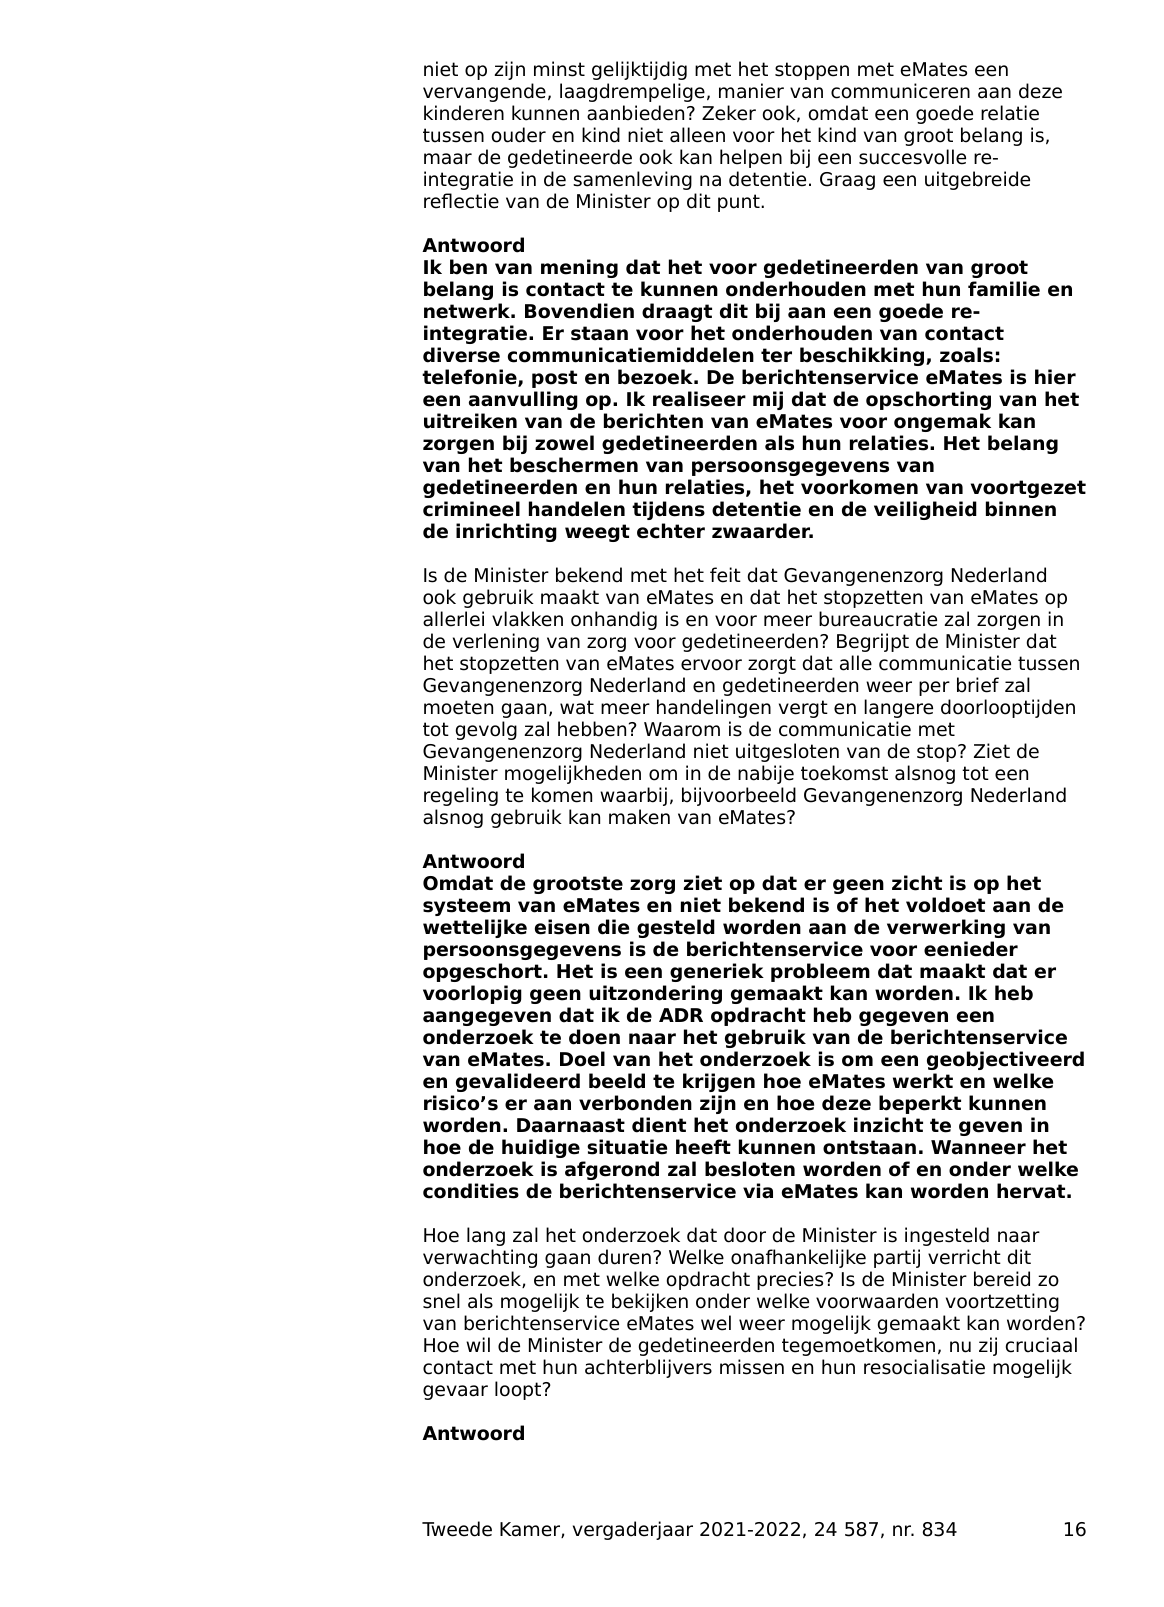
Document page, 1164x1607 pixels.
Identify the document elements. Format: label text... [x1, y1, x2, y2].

text niet op zijn minst gelijktijdig met het stoppen met eMates een vervangende, laagdrempelige, manier van communiceren aan deze kinderen kunnen aanbieden? Zeker ook, omdat een goede relatie tussen ouder en kind niet alleen voor het kind van groot belang is, maar de gedetineerde ook kan helpen bij een succesvolle re-integratie in de samenleving na detentie. Graag een uitgebreide reflectie van de Minister op dit punt. [422, 59, 1087, 213]
text Is de Minister bekend met het feit dat Gevangenenzorg Nederland ook gebruik maakt van eMates en dat het stopzetten van eMates op allerlei vlakken onhandig is en voor meer bureaucratie zal zorgen in de verlening van zorg voor gedetineerden? Begrijpt de Minister dat het stopzetten van eMates ervoor zorgt dat alle communicatie tussen Gevangenenzorg Nederland en gedetineerden weer per brief zal moeten gaan, wat meer handelingen vergt en langere doorlooptijden tot gevolg zal hebben? Waarom is de communicatie met Gevangenenzorg Nederland niet uitgesloten van de stop? Ziet de Minister mogelijkheden om in de nabije toekomst alsnog tot een regeling te komen waarbij, bijvoorbeeld Gevangenenzorg Nederland alsnog gebruik kan maken van eMates? [422, 565, 1087, 829]
text Hoe lang zal het onderzoek dat door de Minister is ingesteld naar verwachting gaan duren? Welke onafhankelijke partij verricht dit onderzoek, en met welke opdracht precies? Is de Minister bereid zo snel als mogelijk te bekijken onder welke voorwaarden voortzetting van berichtenservice eMates wel weer mogelijk gemaakt kan worden? Hoe wil de Minister de gedetineerden tegemoetkomen, nu zij cruciaal contact met hun achterblijvers missen en hun resocialisatie mogelijk gevaar loopt? [422, 1225, 1087, 1401]
text Antwoord [422, 851, 1087, 873]
text Omdat de grootste zorg ziet op dat er geen zicht is op het systeem van eMates en niet bekend is of het voldoet aan de wettelijke eisen die gesteld worden aan de verwerking van persoonsgegevens is de berichtenservice voor eenieder opgeschort. Het is een generiek probleem dat maakt dat er voorlopig geen uitzondering gemaakt kan worden. Ik heb aangegeven dat ik de ADR opdracht heb gegeven een onderzoek te doen naar het gebruik van de berichtenservice van eMates. Doel van het onderzoek is om een geobjectiveerd en gevalideerd beeld te krijgen hoe eMates werkt en welke risico’s er aan verbonden zijn en hoe deze beperkt kunnen worden. Daarnaast dient het onderzoek inzicht te geven in hoe de huidige situatie heeft kunnen ontstaan. Wanneer het onderzoek is afgerond zal besloten worden of en onder welke condities de berichtenservice via eMates kan worden hervat. [422, 873, 1087, 1203]
text Antwoord [422, 235, 1087, 257]
text Ik ben van mening dat het voor gedetineerden van groot belang is contact te kunnen onderhouden met hun familie en netwerk. Bovendien draagt dit bij aan een goede re-integratie. Er staan voor het onderhouden van contact diverse communicatiemiddelen ter beschikking, zoals: telefonie, post en bezoek. De berichtenservice eMates is hier een aanvulling op. Ik realiseer mij dat de opschorting van het uitreiken van de berichten van eMates voor ongemak kan zorgen bij zowel gedetineerden als hun relaties. Het belang van het beschermen van persoonsgegevens van gedetineerden en hun relaties, het voorkomen van voortgezet crimineel handelen tijdens detentie en de veiligheid binnen de inrichting weegt echter zwaarder. [422, 257, 1087, 543]
text Antwoord [422, 1423, 1087, 1445]
